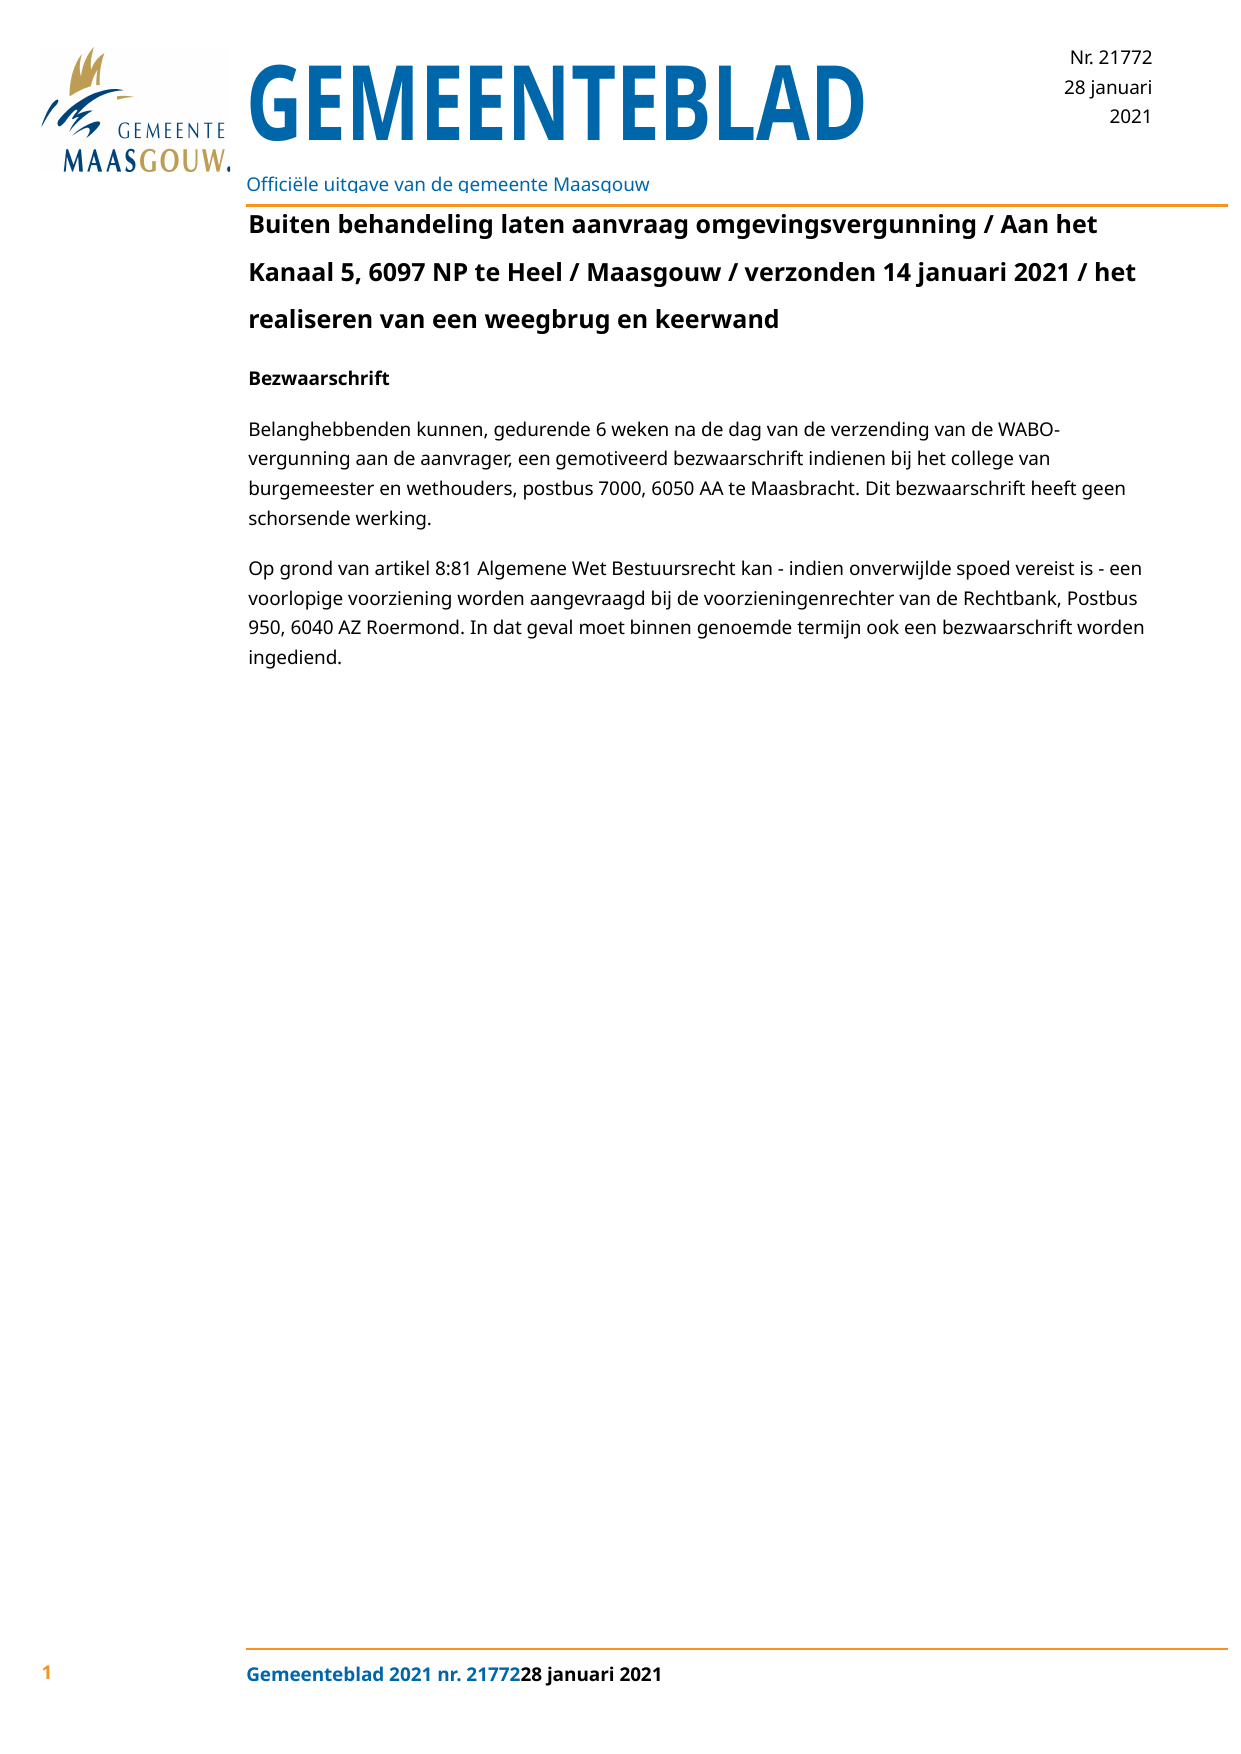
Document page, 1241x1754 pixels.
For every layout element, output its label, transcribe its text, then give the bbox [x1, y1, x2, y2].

text Buiten behandeling laten aanvraag omgevingsvergunning / Aan het Kanaal 5, 6097 NP te Heel / Maasgouw / verzonden 14 januari 2021 / het realiseren van een weegbrug en keerwand [248, 207, 1152, 336]
text Belanghebbenden kunnen, gedurende 6 weken na de dag van de verzending van de WABO-vergunning aan de aanvrager, een gemotiveerd bezwaarschrift indienen bij het college van burgemeester en wethouders, postbus 7000, 6050 AA te Maasbracht. Dit bezwaarschrift heeft geen schorsende werking. [248, 416, 1152, 530]
text Bezwaarschrift [248, 366, 1152, 391]
text Op grond van artikel 8:81 Algemene Wet Bestuursrecht kan - indien onverwijlde spoed vereist is - een voorlopige voorziening worden aangevraagd bij de voorzieningenrechter van de Rechtbank, Postbus 950, 6040 AZ Roermond. In dat geval moet binnen genoemde termijn ook een bezwaarschrift worden ingediend. [248, 555, 1152, 669]
picture [41, 47, 231, 172]
